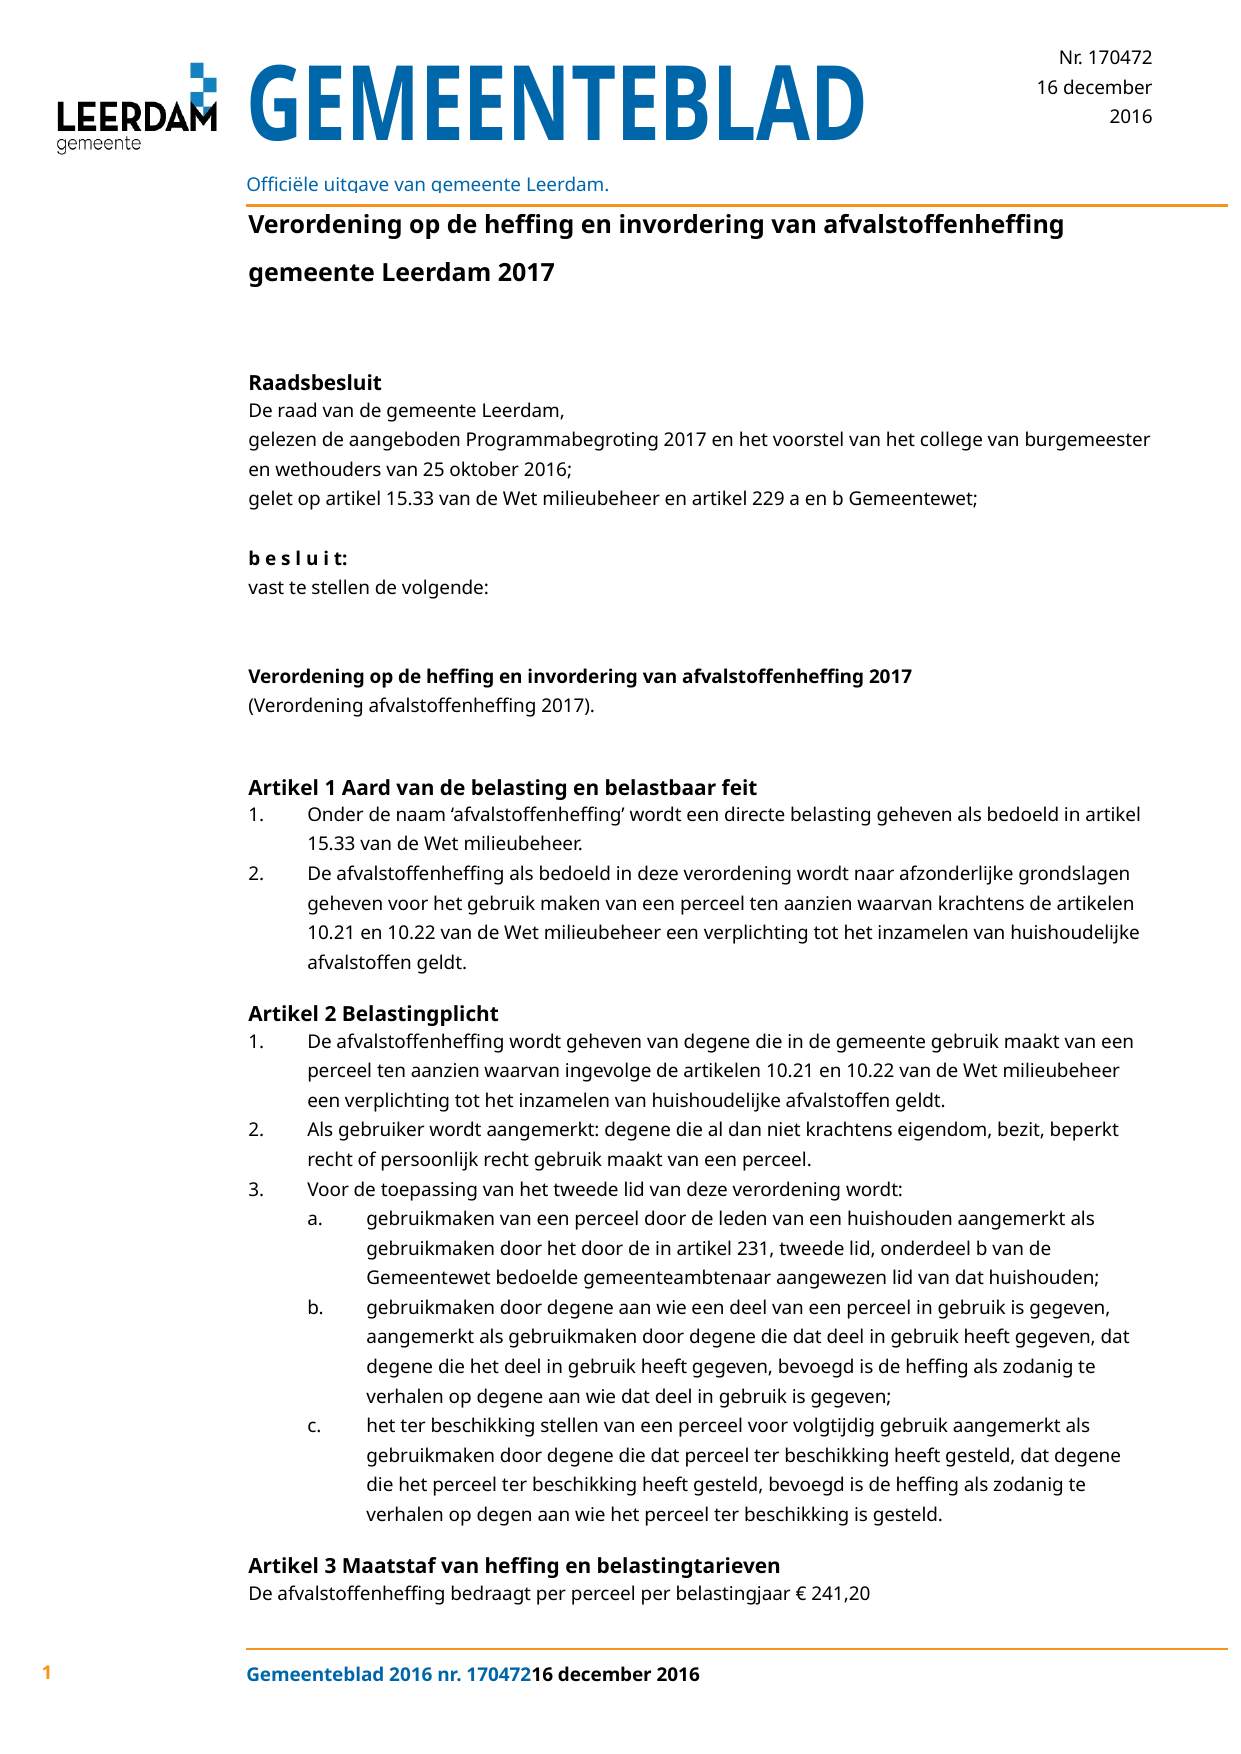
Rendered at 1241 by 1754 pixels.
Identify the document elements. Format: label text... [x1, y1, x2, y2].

list het ter beschikking stellen van een perceel voor volgtijdig gebruik aangemerkt als gebruikmaken door degene die dat perceel ter beschikking heeft gesteld, dat degene die het perceel ter beschikking heeft gesteld, bevoegd is de heffing als zodanig te verhalen op degen aan wie het perceel ter beschikking is gesteld. [307, 1412, 1152, 1527]
text Artikel 2 Belastingplicht [248, 999, 1152, 1028]
text De raad van de gemeente Leerdam, [248, 397, 1152, 422]
text De afvalstoffenheffing bedraagt per perceel per belastingjaar € 241,20 [248, 1580, 1152, 1606]
text vast te stellen de volgende: [248, 574, 1152, 600]
list gebruikmaken van een perceel door de leden van een huishouden aangemerkt als gebruikmaken door het door de in artikel 231, tweede lid, onderdeel b van de Gemeentewet bedoelde gemeenteambtenaar aangewezen lid van dat huishouden; [307, 1205, 1152, 1290]
text b e s l u i t: [248, 545, 1152, 570]
list Onder de naam ‘afvalstoffenheffing’ wordt een directe belasting geheven als bedoeld in artikel 15.33 van de Wet milieubeheer. [248, 801, 1152, 856]
list gebruikmaken door degene aan wie een deel van een perceel in gebruik is gegeven, aangemerkt als gebruikmaken door degene die dat deel in gebruik heeft gegeven, dat degene die het deel in gebruik heeft gegeven, bevoegd is de heffing als zodanig te verhalen op degene aan wie dat deel in gebruik is gegeven; [307, 1294, 1152, 1408]
list De afvalstoffenheffing wordt geheven van degene die in de gemeente gebruik maakt van een perceel ten aanzien waarvan ingevolge de artikelen 10.21 en 10.22 van de Wet milieubeheer een verplichting tot het inzamelen van huishoudelijke afvalstoffen geldt. [248, 1028, 1152, 1113]
text gelet op artikel 15.33 van de Wet milieubeheer en artikel 229 a en b Gemeentewet; [248, 486, 1152, 511]
text Verordening op de heffing en invordering van afvalstoffenheffing gemeente Leerdam 2017 [248, 207, 1152, 288]
text Artikel 3 Maatstaf van heffing en belastingtarieven [248, 1552, 1152, 1580]
text gelezen de aangeboden Programmabegroting 2017 en het voorstel van het college van burgemeester en wethouders van 25 oktober 2016; [248, 426, 1152, 482]
text Artikel 1 Aard van de belasting en belastbaar feit [248, 773, 1152, 801]
text Raadsbesluit [248, 368, 1152, 397]
text (Verordening afvalstoffenheffing 2017). [248, 693, 1152, 718]
list Als gebruiker wordt aangemerkt: degene die al dan niet krachtens eigendom, bezit, beperkt recht of persoonlijk recht gebruik maakt van een perceel. [248, 1117, 1152, 1172]
list Voor de toepassing van het tweede lid van deze verordening wordt: [248, 1176, 1152, 1201]
list De afvalstoffenheffing als bedoeld in deze verordening wordt naar afzonderlijke grondslagen geheven voor het gebruik maken van een perceel ten aanzien waarvan krachtens de artikelen 10.21 en 10.22 van de Wet milieubeheer een verplichting tot het inzamelen van huishoudelijke afvalstoffen geldt. [248, 860, 1152, 975]
picture [41, 47, 231, 172]
text Verordening op de heffing en invordering van afvalstoffenheffing 2017 [248, 663, 1152, 689]
